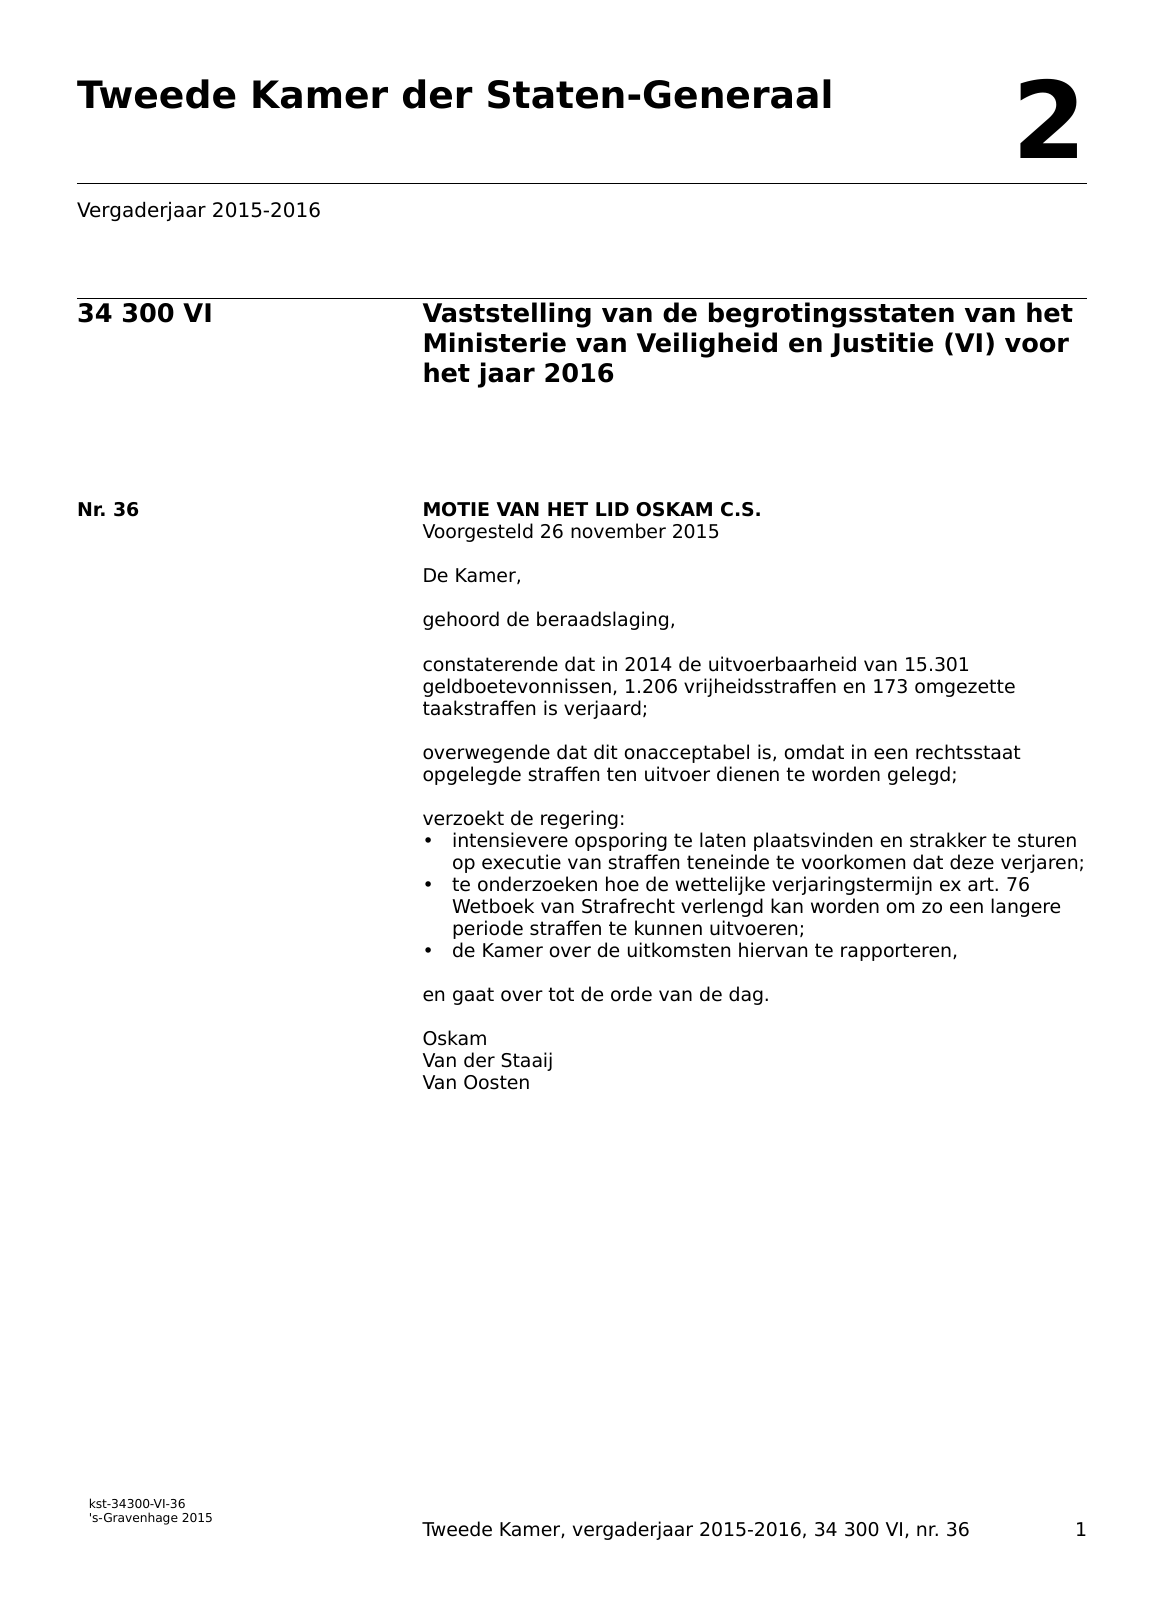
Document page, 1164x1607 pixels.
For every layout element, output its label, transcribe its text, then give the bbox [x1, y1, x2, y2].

text 's-Gravenhage 2015 [88, 1511, 323, 1525]
subtitle Nr. 36 MOTIE VAN HET LID OSKAM C.S. [77, 499, 1087, 521]
text constaterende dat in 2014 de uitvoerbaarheid van 15.301 geldboetevonnissen, 1.206 vrijheidsstraffen en 173 omgezette taakstraffen is verjaard; [422, 653, 1087, 719]
text Oskam [422, 1028, 1087, 1050]
text • te onderzoeken hoe de wettelijke verjaringstermijn ex art. 76 Wetboek van Strafrecht verlengd kan worden om zo een langere periode straffen te kunnen uitvoeren; [422, 874, 1087, 940]
text gehoord de beraadslaging, [422, 609, 1087, 631]
text Van der Staaij [422, 1050, 1087, 1072]
text en gaat over tot de orde van de dag. [422, 984, 1087, 1006]
table_cell Vergaderjaar 2015-2016 [77, 184, 1087, 298]
text Voorgesteld 26 november 2015 [422, 521, 1087, 543]
text De Kamer, [422, 565, 1087, 587]
text Van Oosten [422, 1072, 1087, 1094]
text kst-34300-VI-36 [88, 1497, 323, 1511]
text overwegende dat dit onacceptabel is, omdat in een rechtsstaat opgelegde straffen ten uitvoer dienen te worden gelegd; [422, 742, 1087, 786]
subtitle 34 300 VI Vaststelling van de begrotingsstaten van het Ministerie van Veiligheid en Justitie (VI) voor het jaar 2016 [77, 299, 1087, 388]
table_header Tweede Kamer der Staten-Generaal [77, 59, 886, 183]
text • intensievere opsporing te laten plaatsvinden en strakker te sturen op executie van straffen teneinde te voorkomen dat deze verjaren; [422, 830, 1087, 874]
table_header 2 [886, 59, 1087, 183]
text verzoekt de regering: [422, 808, 1087, 830]
text • de Kamer over de uitkomsten hiervan te rapporteren, [422, 940, 1087, 962]
